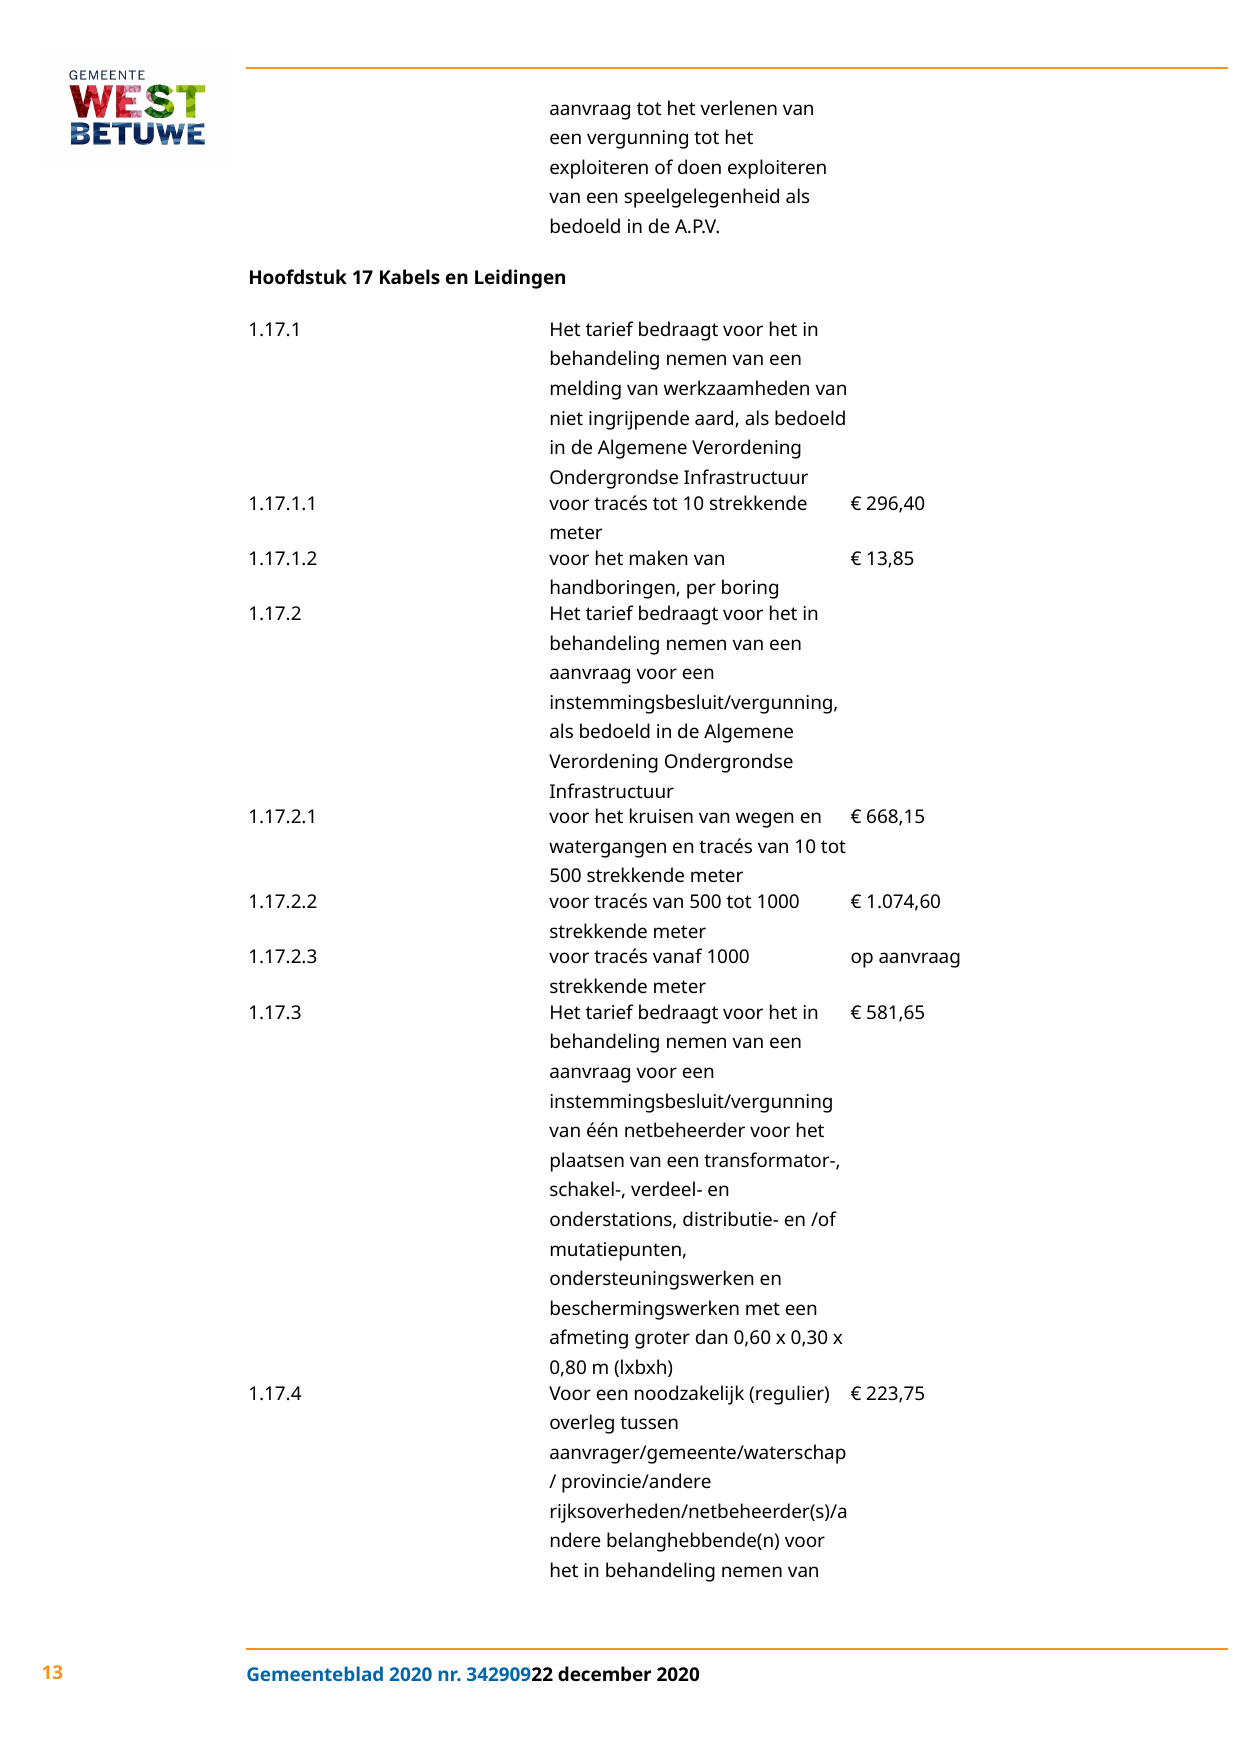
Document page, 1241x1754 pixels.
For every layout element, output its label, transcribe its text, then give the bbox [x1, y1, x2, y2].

table_cell aanvraag tot het verlenen van een vergunning tot het exploiteren of doen exploiteren van een speelgelegenheid als bedoeld in de A.P.V. [549, 95, 850, 239]
picture [41, 47, 231, 172]
table_cell Het tarief bedraagt voor het in behandeling nemen van een aanvraag voor een instemmingsbesluit/vergunning van één netbeheerder voor het plaatsen van een transformator-, schakel-, verdeel- en onderstations, distributie- en /of mutatiepunten, ondersteuningswerken en beschermingswerken met een afmeting groter dan 0,60 x 0,30 x 0,80 m (lxbxh) [549, 999, 850, 1380]
table_cell 1.17.4 [248, 1380, 549, 1583]
table_cell € 223,75 [850, 1380, 1152, 1583]
table_cell voor het maken van handboringen, per boring [549, 545, 850, 600]
table_cell 1.17.2.1 [248, 804, 549, 888]
table_cell voor tracés tot 10 strekkende meter [549, 490, 850, 545]
table_cell € 581,65 [850, 999, 1152, 1380]
table_cell [850, 95, 1152, 239]
table_cell voor tracés vanaf 1000 strekkende meter [549, 944, 850, 999]
table_cell 1.17.1.2 [248, 545, 549, 600]
table_cell voor het kruisen van wegen en watergangen en tracés van 10 tot 500 strekkende meter [549, 804, 850, 888]
table_cell 1.17.3 [248, 999, 549, 1380]
table_cell [248, 239, 549, 264]
table_cell [850, 290, 1152, 316]
table_cell [850, 600, 1152, 803]
table_cell [248, 95, 549, 239]
table_cell 1.17.1.1 [248, 490, 549, 545]
table_cell € 296,40 [850, 490, 1152, 545]
table_cell 1.17.2.3 [248, 944, 549, 999]
table_cell € 13,85 [850, 545, 1152, 600]
table_cell Het tarief bedraagt voor het in behandeling nemen van een aanvraag voor een instemmingsbesluit/vergunning, als bedoeld in de Algemene Verordening Ondergrondse Infrastructuur [549, 600, 850, 803]
table_cell 1.17.2.2 [248, 889, 549, 944]
table_cell [850, 316, 1152, 490]
table_cell [850, 239, 1152, 264]
table_cell op aanvraag [850, 944, 1152, 999]
table_cell [248, 290, 549, 316]
table_cell Het tarief bedraagt voor het in behandeling nemen van een melding van werkzaamheden van niet ingrijpende aard, als bedoeld in de Algemene Verordening Ondergrondse Infrastructuur [549, 316, 850, 490]
table_cell 1.17.1 [248, 316, 549, 490]
table_cell € 668,15 [850, 804, 1152, 888]
table_cell € 1.074,60 [850, 889, 1152, 944]
table_cell Hoofdstuk 17 Kabels en Leidingen [248, 265, 850, 290]
table_cell Voor een noodzakelijk (regulier) overleg tussen aanvrager/gemeente/waterschap/ provincie/andere rijksoverheden/netbeheerder(s)/andere belanghebbende(n) voor het in behandeling nemen van [549, 1380, 850, 1583]
table_cell [549, 290, 850, 316]
table_cell voor tracés van 500 tot 1000 strekkende meter [549, 889, 850, 944]
table_cell 1.17.2 [248, 600, 549, 803]
table_cell [850, 265, 1152, 290]
table_cell [549, 239, 850, 264]
